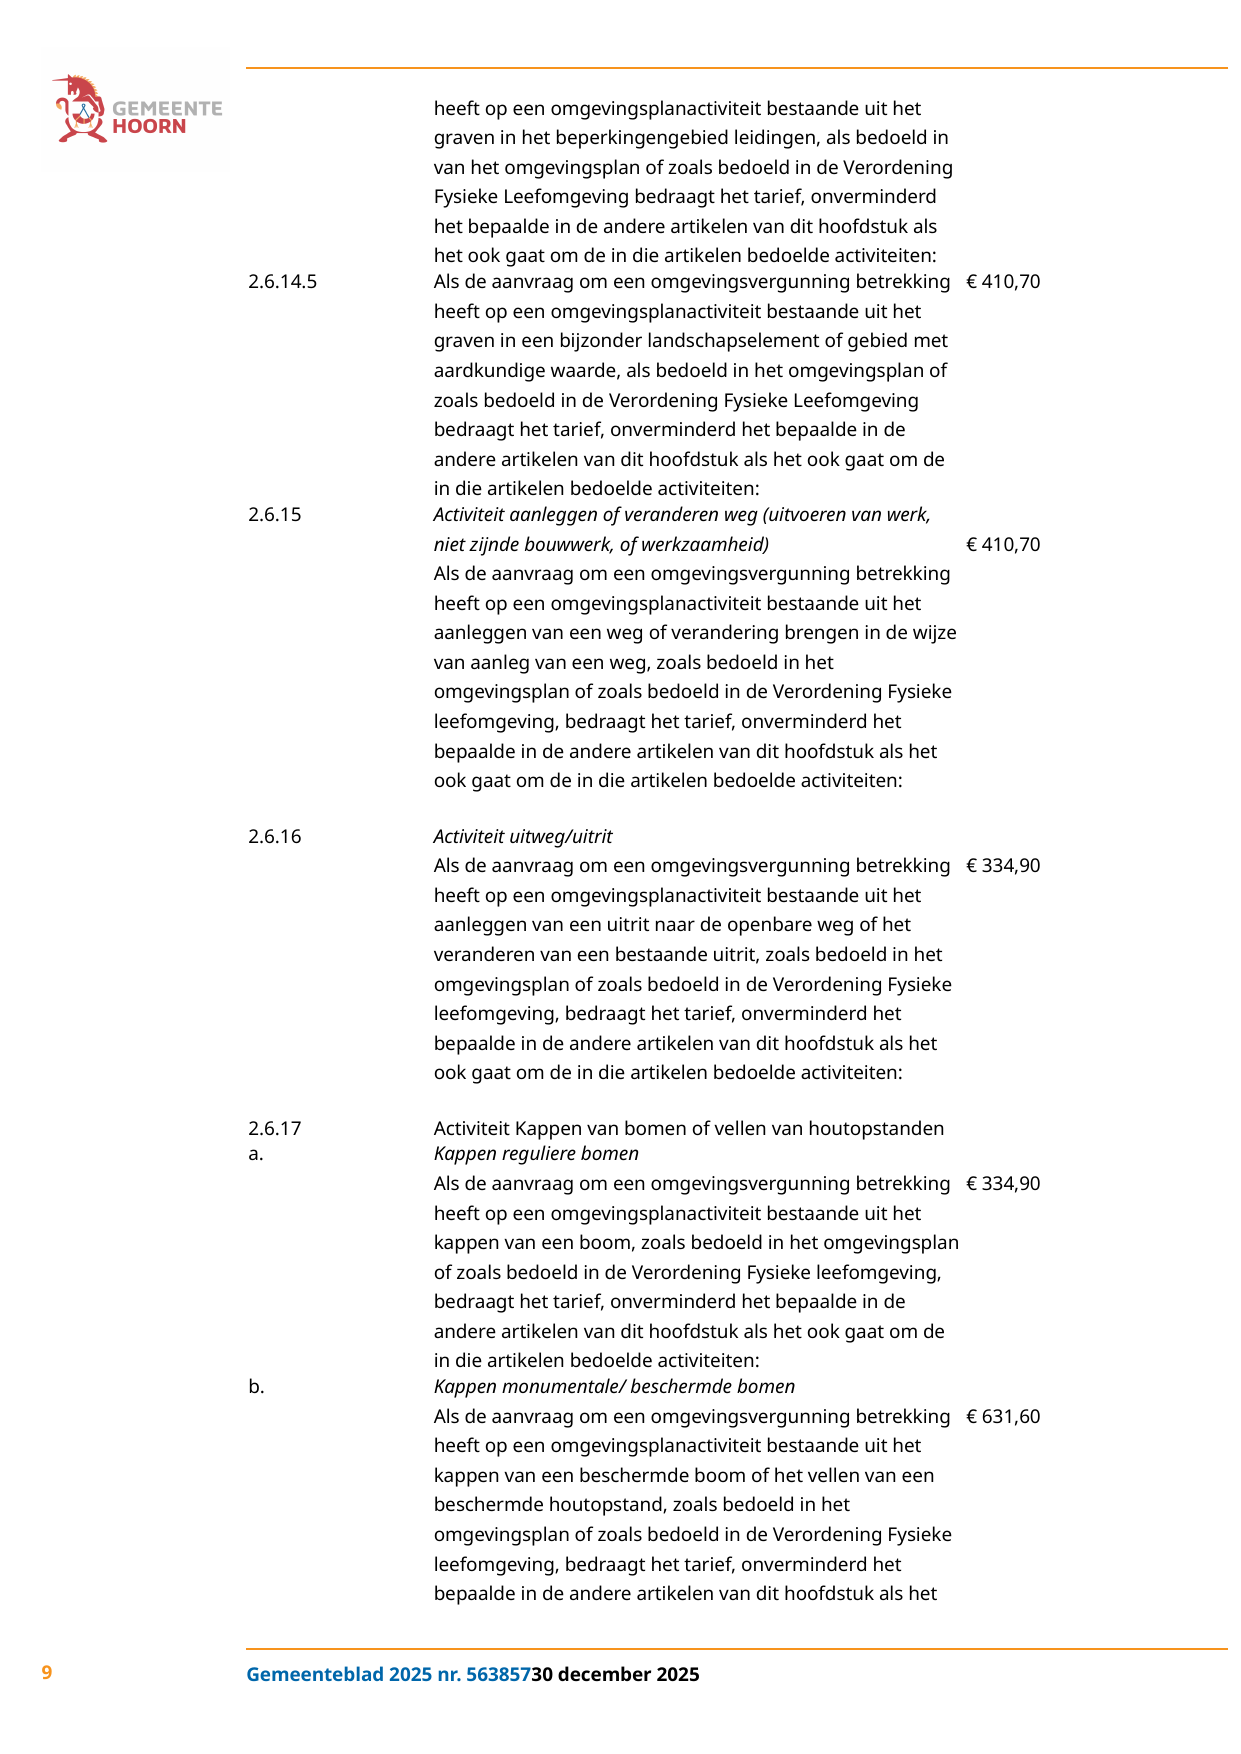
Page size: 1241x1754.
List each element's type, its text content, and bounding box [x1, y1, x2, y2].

table_cell Kappen reguliere bomen Als de aanvraag om een omgevingsvergunning betrekking heeft op een omgevingsplanactiviteit bestaande uit het kappen van een boom, zoals bedoeld in het omgevingsplan of zoals bedoeld in de Verordening Fysieke leefomgeving, bedraagt het tarief, onverminderd het bepaalde in de andere artikelen van dit hoofdstuk als het ook gaat om de in die artikelen bedoelde activiteiten: [434, 1141, 966, 1373]
table_cell [966, 95, 1152, 268]
table_cell Kappen monumentale/ beschermde bomen Als de aanvraag om een omgevingsvergunning betrekking heeft op een omgevingsplanactiviteit bestaande uit het kappen van een beschermde boom of het vellen van een beschermde houtopstand, zoals bedoeld in het omgevingsplan of zoals bedoeld in de Verordening Fysieke leefomgeving, bedraagt het tarief, onverminderd het bepaalde in de andere artikelen van dit hoofdstuk als het [434, 1373, 966, 1606]
table_cell Activiteit Kappen van bomen of vellen van houtopstanden [434, 1115, 966, 1141]
table_cell Activiteit uitweg/uitrit Als de aanvraag om een omgevingsvergunning betrekking heeft op een omgevingsplanactiviteit bestaande uit het aanleggen van een uitrit naar de openbare weg of het veranderen van een bestaande uitrit, zoals bedoeld in het omgevingsplan of zoals bedoeld in de Verordening Fysieke leefomgeving, bedraagt het tarief, onverminderd het bepaalde in de andere artikelen van dit hoofdstuk als het ook gaat om de in die artikelen bedoelde activiteiten: [434, 823, 966, 1115]
table_cell a. [248, 1141, 433, 1373]
table_cell [248, 95, 433, 268]
table_cell [966, 1115, 1152, 1141]
table_cell € 334,90 [966, 823, 1152, 1115]
table_cell 2.6.16 [248, 823, 433, 1115]
table_cell € 410,70 [966, 501, 1152, 823]
table_cell Als de aanvraag om een omgevingsvergunning betrekking heeft op een omgevingsplanactiviteit bestaande uit het graven in een bijzonder landschapselement of gebied met aardkundige waarde, als bedoeld in het omgevingsplan of zoals bedoeld in de Verordening Fysieke Leefomgeving bedraagt het tarief, onverminderd het bepaalde in de andere artikelen van dit hoofdstuk als het ook gaat om de in die artikelen bedoelde activiteiten: [434, 269, 966, 501]
table_cell b. [248, 1373, 433, 1606]
table_cell € 631,60 [966, 1373, 1152, 1606]
picture [41, 47, 231, 172]
table_cell 2.6.15 [248, 501, 433, 823]
table_cell € 410,70 [966, 269, 1152, 501]
table_cell Activiteit aanleggen of veranderen weg (uitvoeren van werk, niet zijnde bouwwerk, of werkzaamheid) Als de aanvraag om een omgevingsvergunning betrekking heeft op een omgevingsplanactiviteit bestaande uit het aanleggen van een weg of verandering brengen in de wijze van aanleg van een weg, zoals bedoeld in het omgevingsplan of zoals bedoeld in de Verordening Fysieke leefomgeving, bedraagt het tarief, onverminderd het bepaalde in de andere artikelen van dit hoofdstuk als het ook gaat om de in die artikelen bedoelde activiteiten: [434, 501, 966, 823]
table_cell 2.6.14.5 [248, 269, 433, 501]
table_cell € 334,90 [966, 1141, 1152, 1373]
table_cell 2.6.17 [248, 1115, 433, 1141]
table_cell heeft op een omgevingsplanactiviteit bestaande uit het graven in het beperkingengebied leidingen, als bedoeld in van het omgevingsplan of zoals bedoeld in de Verordening Fysieke Leefomgeving bedraagt het tarief, onverminderd het bepaalde in de andere artikelen van dit hoofdstuk als het ook gaat om de in die artikelen bedoelde activiteiten: [434, 95, 966, 268]
